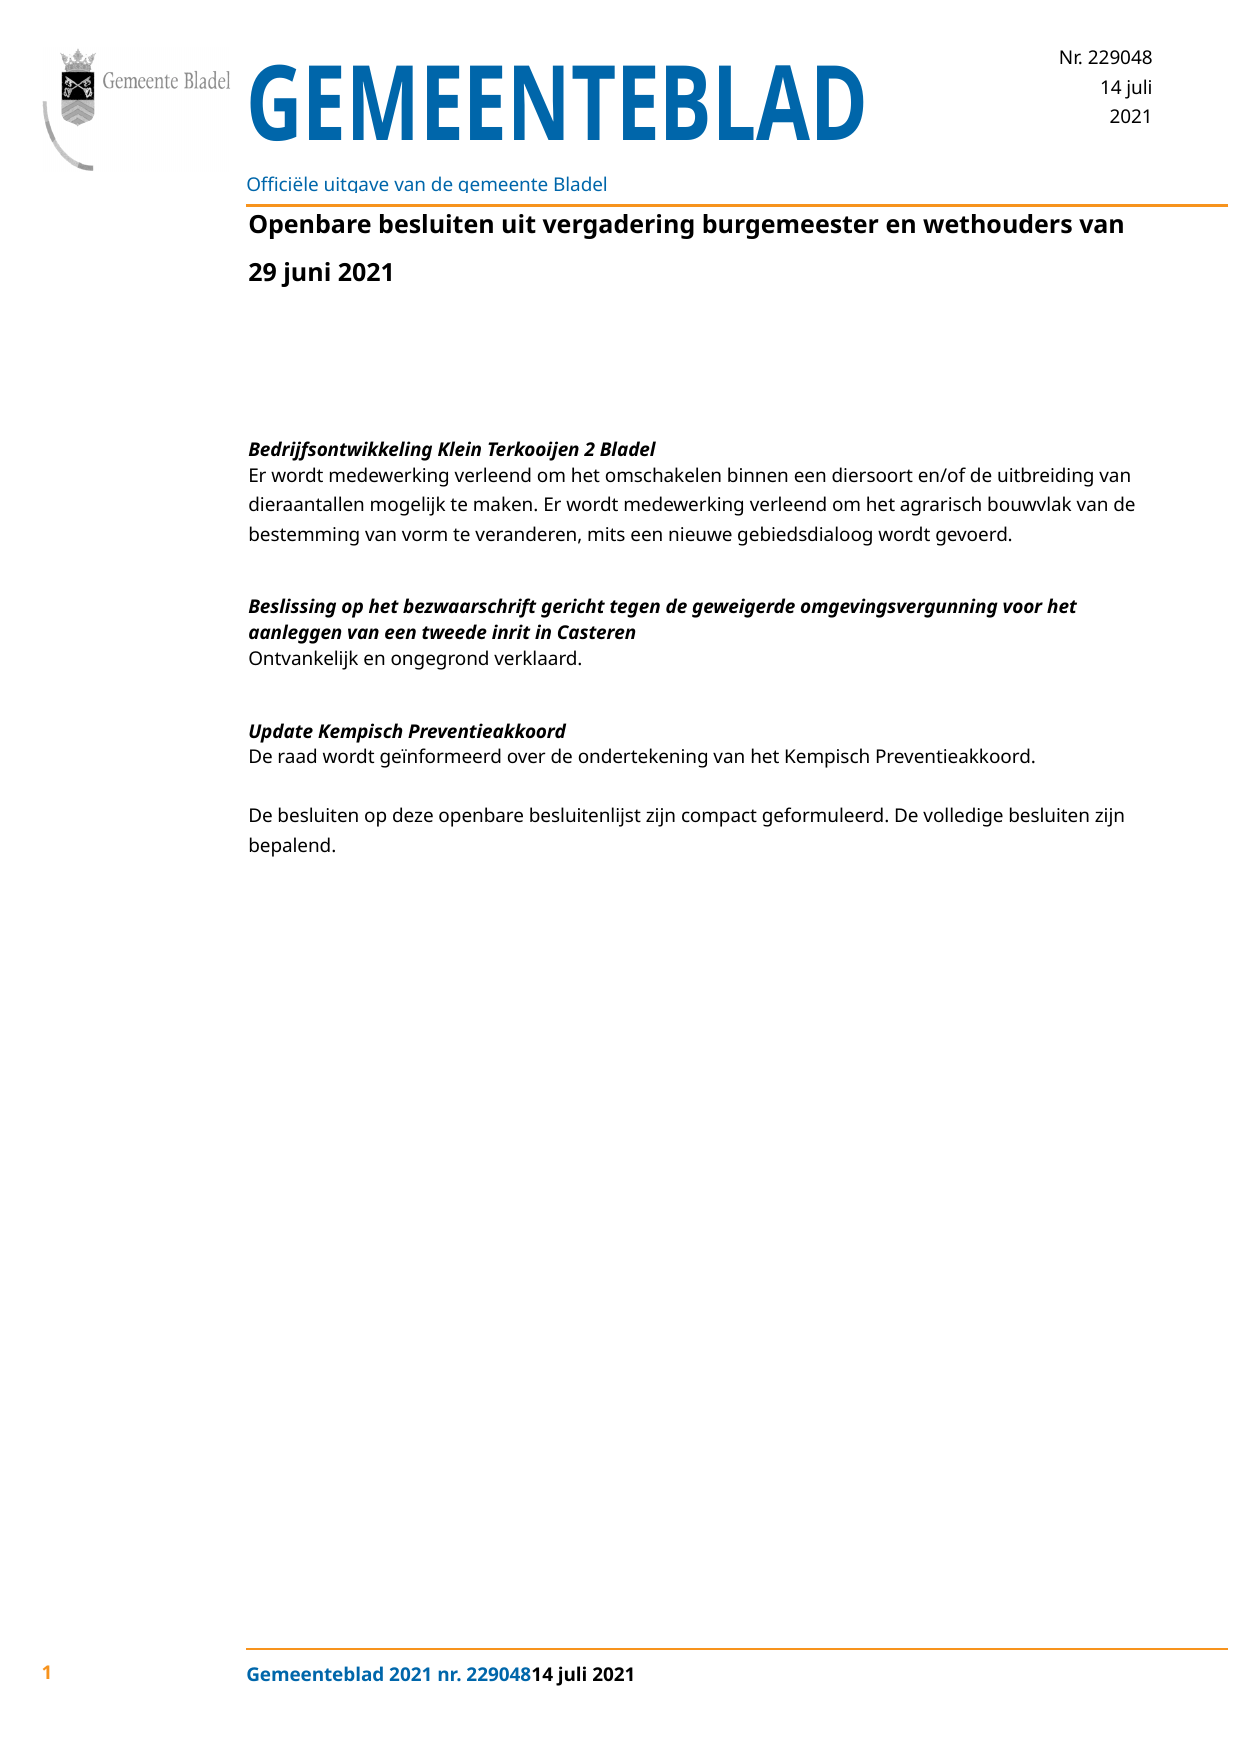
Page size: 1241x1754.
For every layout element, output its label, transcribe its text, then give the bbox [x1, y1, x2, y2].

text Er wordt medewerking verleend om het omschakelen binnen een diersoort en/of de uitbreiding van dieraantallen mogelijk te maken. Er wordt medewerking verleend om het agrarisch bouwvlak van de bestemming van vorm te veranderen, mits een nieuwe gebiedsdialoog wordt gevoerd. [248, 462, 1152, 547]
text De raad wordt geïnformeerd over de ondertekening van het Kempisch Preventieakkoord. [248, 743, 1152, 769]
text De besluiten op deze openbare besluitenlijst zijn compact geformuleerd. De volledige besluiten zijn bepalend. [248, 803, 1152, 858]
text Beslissing op het bezwaarschrift gericht tegen de geweigerde omgevingsvergunning voor het aanleggen van een tweede inrit in Casteren [248, 594, 1152, 645]
text Update Kempisch Preventieakkoord [248, 718, 1152, 743]
text Openbare besluiten uit vergadering burgemeester en wethouders van 29 juni 2021 [248, 207, 1152, 288]
picture [41, 47, 231, 172]
text Bedrijfsontwikkeling Klein Terkooijen 2 Bladel [248, 436, 1152, 462]
text Ontvankelijk en ongegrond verklaard. [248, 645, 1152, 671]
